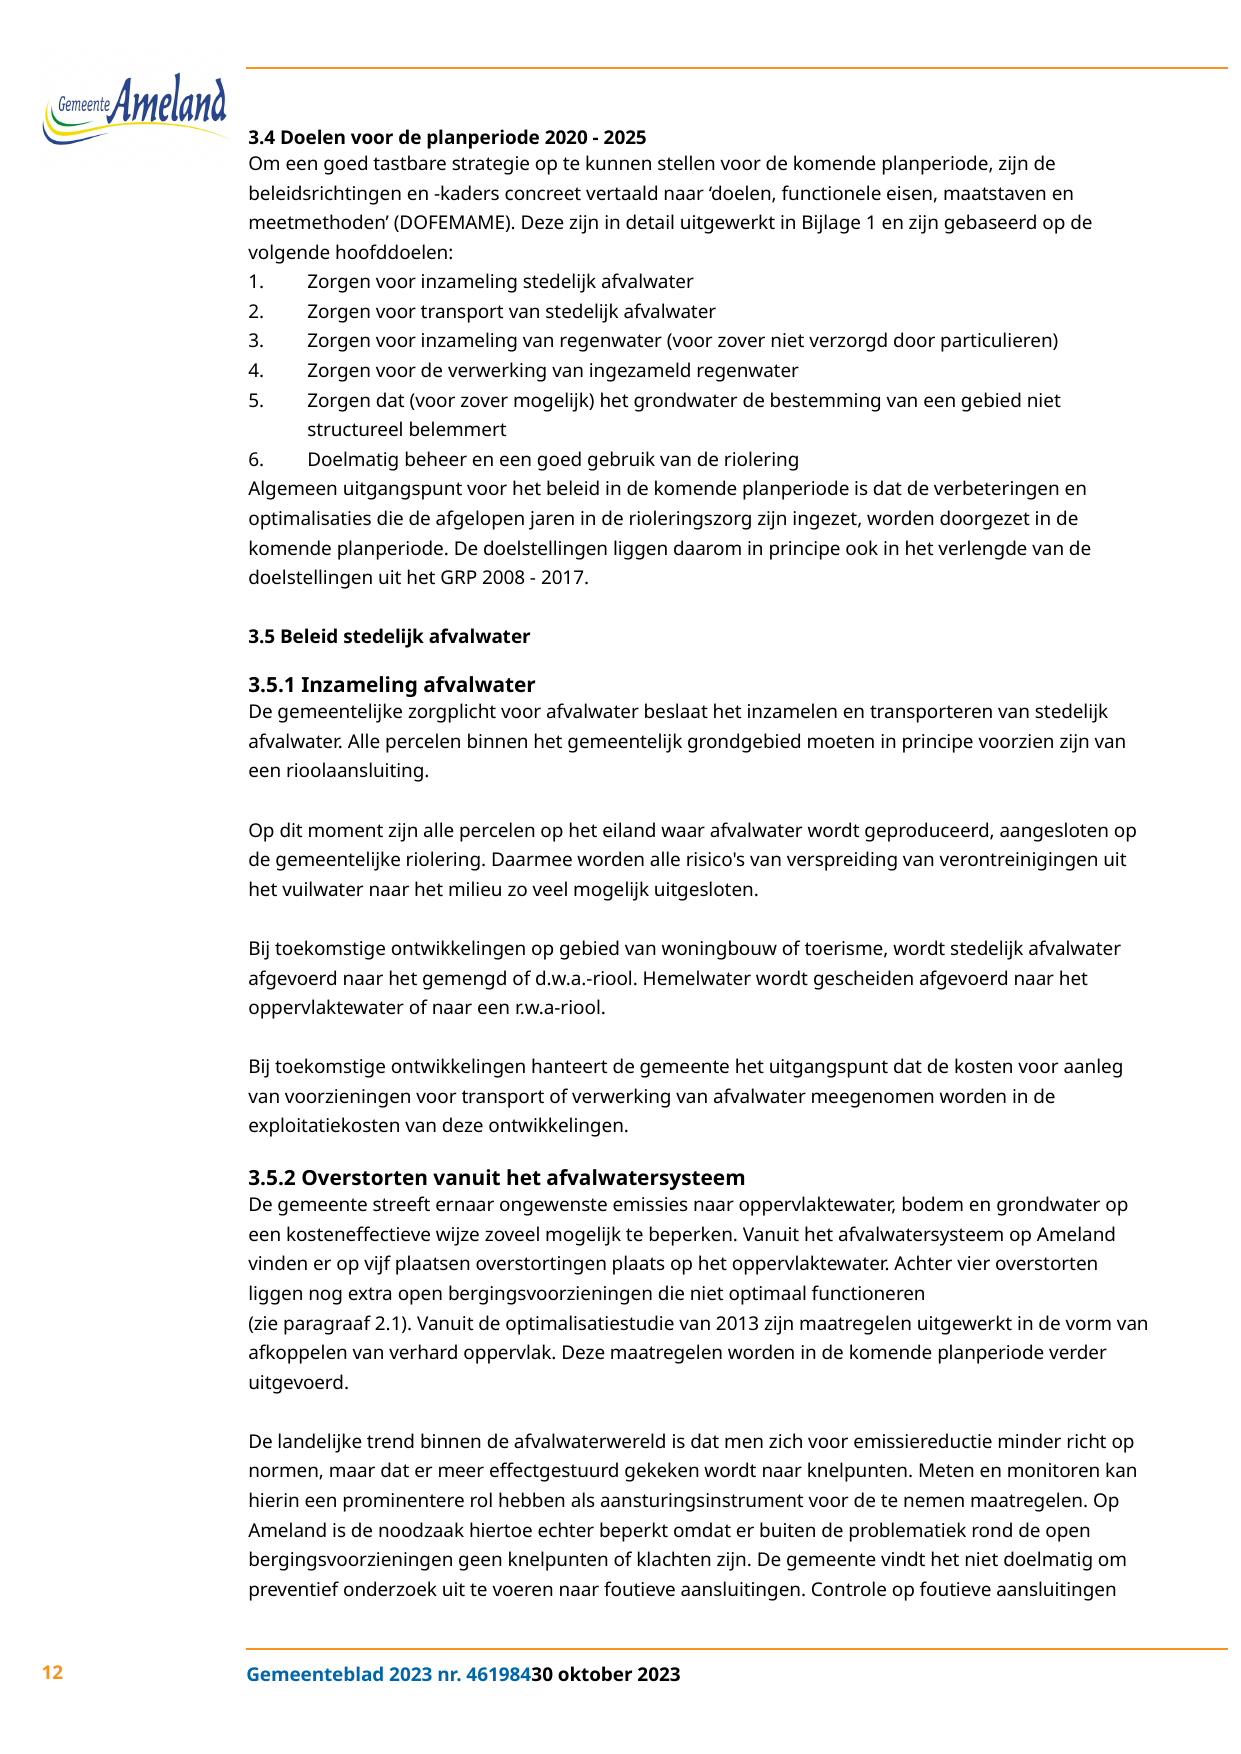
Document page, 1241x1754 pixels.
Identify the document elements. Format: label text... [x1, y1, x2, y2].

text Bij toekomstige ontwikkelingen op gebied van woningbouw of toerisme, wordt stedelijk afvalwater afgevoerd naar het gemengd of d.w.a.-riool. Hemelwater wordt gescheiden afgevoerd naar het oppervlaktewater of naar een r.w.a-riool. [248, 935, 1152, 1020]
list Zorgen dat (voor zover mogelijk) het grondwater de bestemming van een gebied niet structureel belemmert [248, 387, 1152, 442]
text (zie paragraaf 2.1). Vanuit de optimalisatiestudie van 2013 zijn maatregelen uitgewerkt in de vorm van afkoppelen van verhard oppervlak. Deze maatregelen worden in de komende planperiode verder uitgevoerd. [248, 1310, 1152, 1395]
text Op dit moment zijn alle percelen op het eiland waar afvalwater wordt geproduceerd, aangesloten op de gemeentelijke riolering. Daarmee worden alle risico's van verspreiding van verontreinigingen uit het vuilwater naar het milieu zo veel mogelijk uitgesloten. [248, 817, 1152, 902]
text 3.5 Beleid stedelijk afvalwater [248, 623, 1152, 649]
text 3.4 Doelen voor de planperiode 2020 - 2025 [248, 124, 1152, 150]
text 3.5.1 Inzameling afvalwater [248, 670, 1152, 698]
list Zorgen voor de verwerking van ingezameld regenwater [248, 357, 1152, 383]
text Om een goed tastbare strategie op te kunnen stellen voor de komende planperiode, zijn de beleidsrichtingen en -kaders concreet vertaald naar ‘doelen, functionele eisen, maatstaven en meetmethoden’ (DOFEMAME). Deze zijn in detail uitgewerkt in Bijlage 1 en zijn gebaseerd op de volgende hoofddoelen: [248, 150, 1152, 264]
text Algemeen uitgangspunt voor het beleid in de komende planperiode is dat de verbeteringen en optimalisaties die de afgelopen jaren in de rioleringszorg zijn ingezet, worden doorgezet in de komende planperiode. De doelstellingen liggen daarom in principe ook in het verlengde van de doelstellingen uit het GRP 2008 - 2017. [248, 476, 1152, 590]
text De gemeentelijke zorgplicht voor afvalwater beslaat het inzamelen en transporteren van stedelijk afvalwater. Alle percelen binnen het gemeentelijk grondgebied moeten in principe voorzien zijn van een rioolaansluiting. [248, 698, 1152, 783]
picture [41, 47, 231, 172]
text De landelijke trend binnen de afvalwaterwereld is dat men zich voor emissiereductie minder richt op normen, maar dat er meer effectgestuurd gekeken wordt naar knelpunten. Meten en monitoren kan hierin een prominentere rol hebben als aansturingsinstrument voor de te nemen maatregelen. Op Ameland is de noodzaak hiertoe echter beperkt omdat er buiten de problematiek rond de open bergingsvoorzieningen geen knelpunten of klachten zijn. De gemeente vindt het niet doelmatig om preventief onderzoek uit te voeren naar foutieve aansluitingen. Controle op foutieve aansluitingen [248, 1428, 1152, 1602]
text Bij toekomstige ontwikkelingen hanteert de gemeente het uitgangspunt dat de kosten voor aanleg van voorzieningen voor transport of verwerking van afvalwater meegenomen worden in de exploitatiekosten van deze ontwikkelingen. [248, 1053, 1152, 1138]
list Zorgen voor inzameling van regenwater (voor zover niet verzorgd door particulieren) [248, 328, 1152, 353]
list Doelmatig beheer en een goed gebruik van de riolering [248, 446, 1152, 472]
text 3.5.2 Overstorten vanuit het afvalwatersysteem [248, 1163, 1152, 1191]
list Zorgen voor transport van stedelijk afvalwater [248, 298, 1152, 324]
text De gemeente streeft ernaar ongewenste emissies naar oppervlaktewater, bodem en grondwater op een kosteneffectieve wijze zoveel mogelijk te beperken. Vanuit het afvalwatersysteem op Ameland vinden er op vijf plaatsen overstortingen plaats op het oppervlaktewater. Achter vier overstorten liggen nog extra open bergingsvoorzieningen die niet optimaal functioneren [248, 1191, 1152, 1306]
list Zorgen voor inzameling stedelijk afvalwater [248, 268, 1152, 294]
